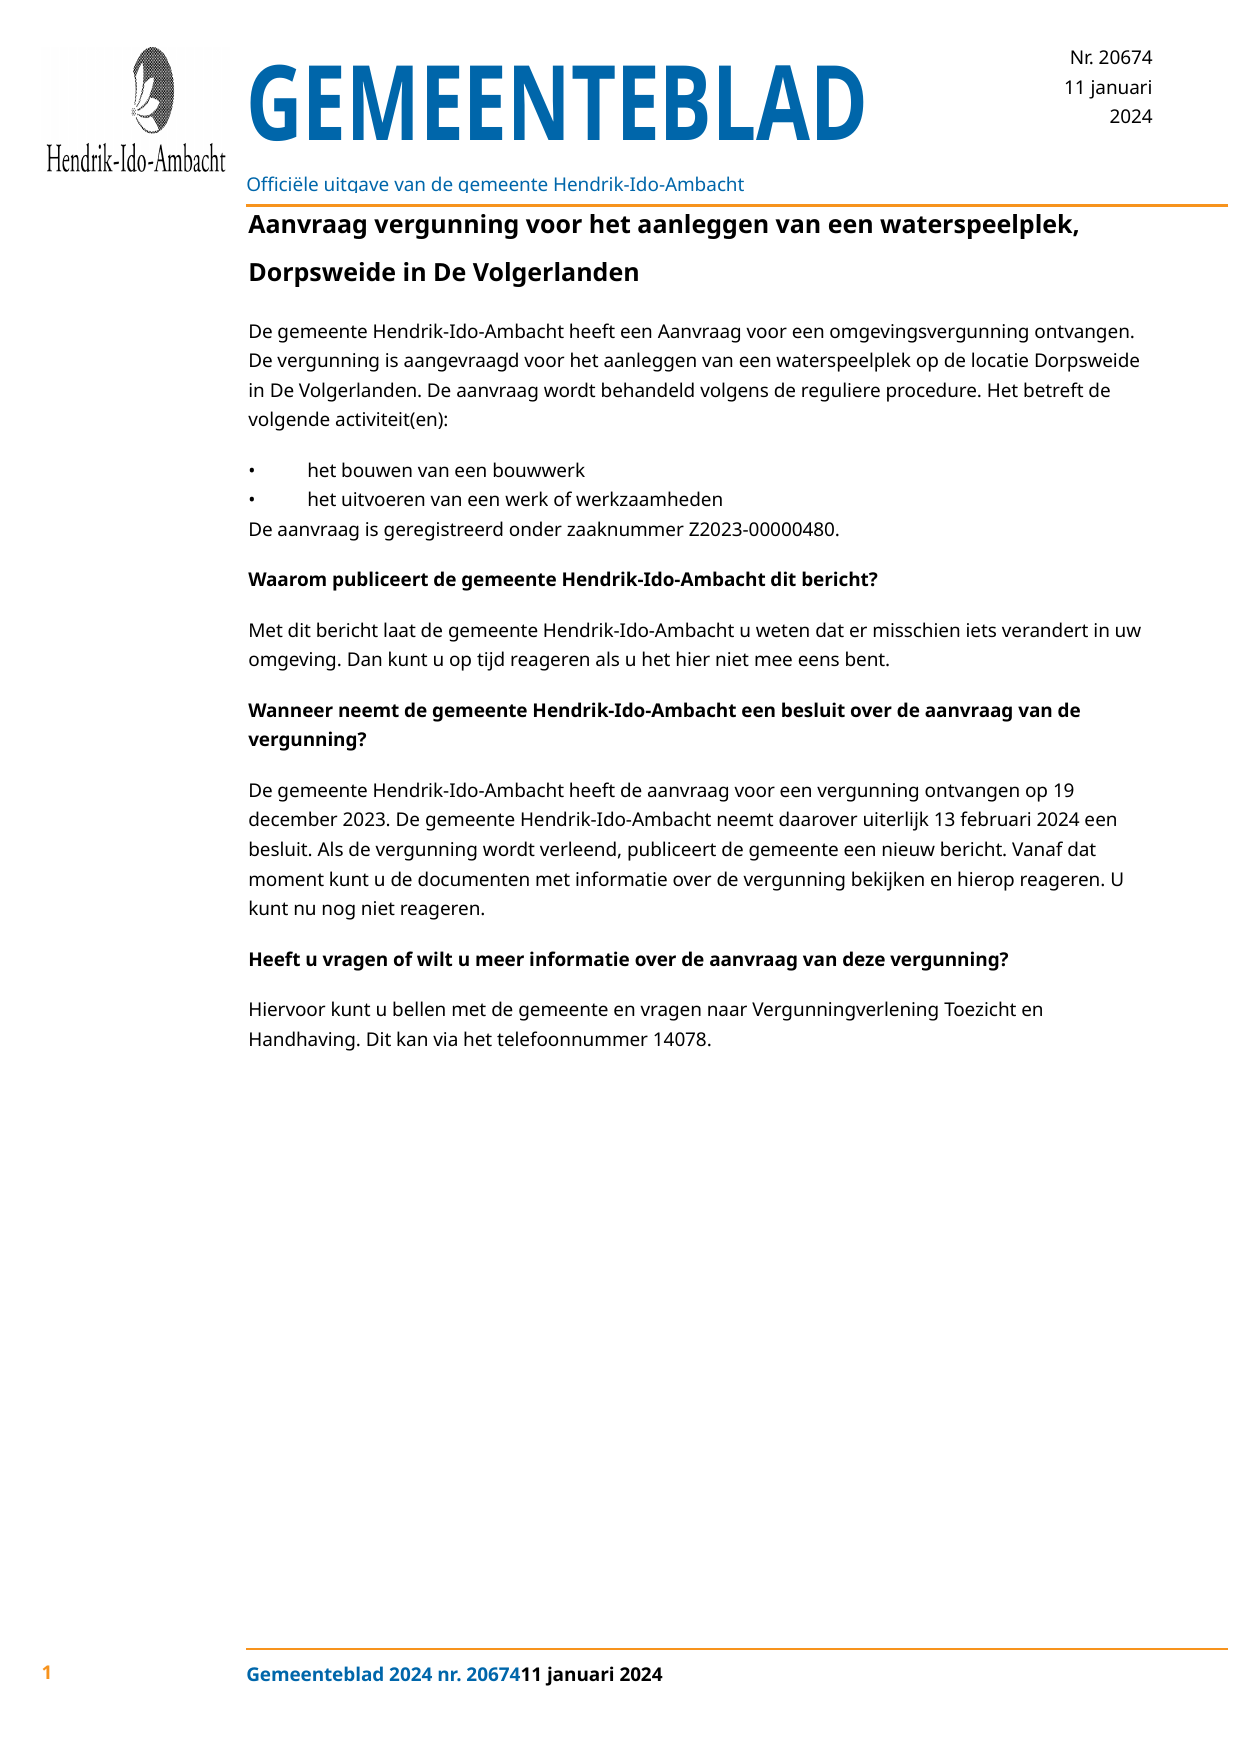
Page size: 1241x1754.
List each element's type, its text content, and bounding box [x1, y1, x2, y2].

text Waarom publiceert de gemeente Hendrik-Ido-Ambacht dit bericht? [248, 567, 1152, 592]
text Heeft u vragen of wilt u meer informatie over de aanvraag van deze vergunning? [248, 946, 1152, 972]
list het bouwen van een bouwwerk [248, 457, 1152, 483]
text De gemeente Hendrik-Ido-Ambacht heeft de aanvraag voor een vergunning ontvangen op 19 december 2023. De gemeente Hendrik-Ido-Ambacht neemt daarover uiterlijk 13 februari 2024 een besluit. Als de vergunning wordt verleend, publiceert de gemeente een nieuw bericht. Vanaf dat moment kunt u de documenten met informatie over de vergunning bekijken en hierop reageren. U kunt nu nog niet reageren. [248, 777, 1152, 921]
text Aanvraag vergunning voor het aanleggen van een waterspeelplek, Dorpsweide in De Volgerlanden [248, 207, 1152, 288]
text Hiervoor kunt u bellen met de gemeente en vragen naar Vergunningverlening Toezicht en Handhaving. Dit kan via het telefoonnummer 14078. [248, 996, 1152, 1052]
text De aanvraag is geregistreerd onder zaaknummer Z2023-00000480. [248, 516, 1152, 542]
text Wanneer neemt de gemeente Hendrik-Ido-Ambacht een besluit over de aanvraag van de vergunning? [248, 697, 1152, 752]
text Met dit bericht laat de gemeente Hendrik-Ido-Ambacht u weten dat er misschien iets verandert in uw omgeving. Dan kunt u op tijd reageren als u het hier niet mee eens bent. [248, 617, 1152, 672]
list het uitvoeren van een werk of werkzaamheden [248, 487, 1152, 512]
picture [41, 47, 231, 172]
text De gemeente Hendrik-Ido-Ambacht heeft een Aanvraag voor een omgevingsvergunning ontvangen. De vergunning is aangevraagd voor het aanleggen van een waterspeelplek op de locatie Dorpsweide in De Volgerlanden. De aanvraag wordt behandeld volgens de reguliere procedure. Het betreft de volgende activiteit(en): [248, 318, 1152, 432]
